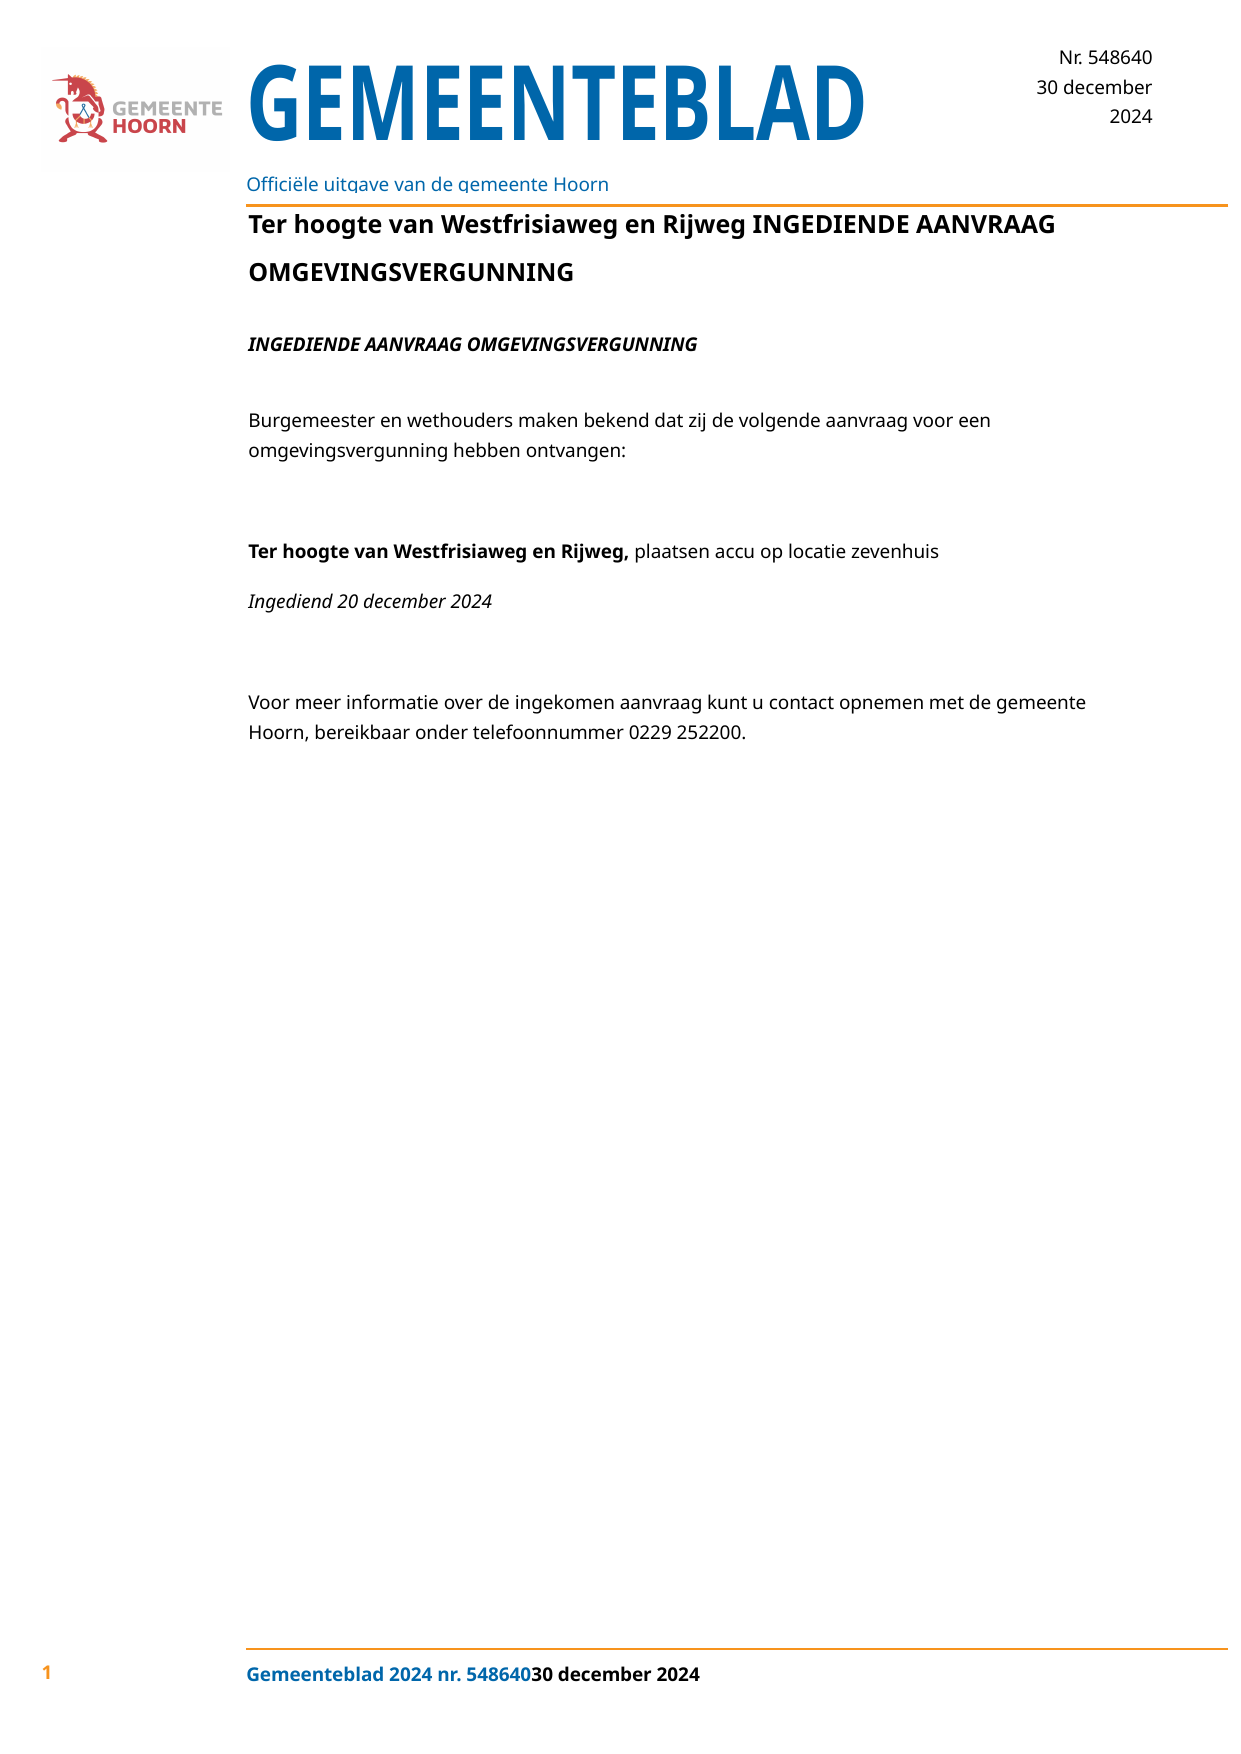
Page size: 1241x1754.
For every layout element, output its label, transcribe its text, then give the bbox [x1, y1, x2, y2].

text INGEDIENDE AANVRAAG OMGEVINGSVERGUNNING [248, 331, 1152, 357]
text Ter hoogte van Westfrisiaweg en Rijweg INGEDIENDE AANVRAAG OMGEVINGSVERGUNNING [248, 207, 1152, 288]
text Ter hoogte van Westfrisiaweg en Rijweg, plaatsen accu op locatie zevenhuis [248, 538, 1152, 564]
text Ingediend 20 december 2024 [248, 588, 1152, 614]
picture [41, 47, 231, 172]
text Voor meer informatie over de ingekomen aanvraag kunt u contact opnemen met de gemeente Hoorn, bereikbaar onder telefoonnummer 0229 252200. [248, 689, 1152, 744]
text Burgemeester en wethouders maken bekend dat zij de volgende aanvraag voor een omgevingsvergunning hebben ontvangen: [248, 408, 1152, 463]
